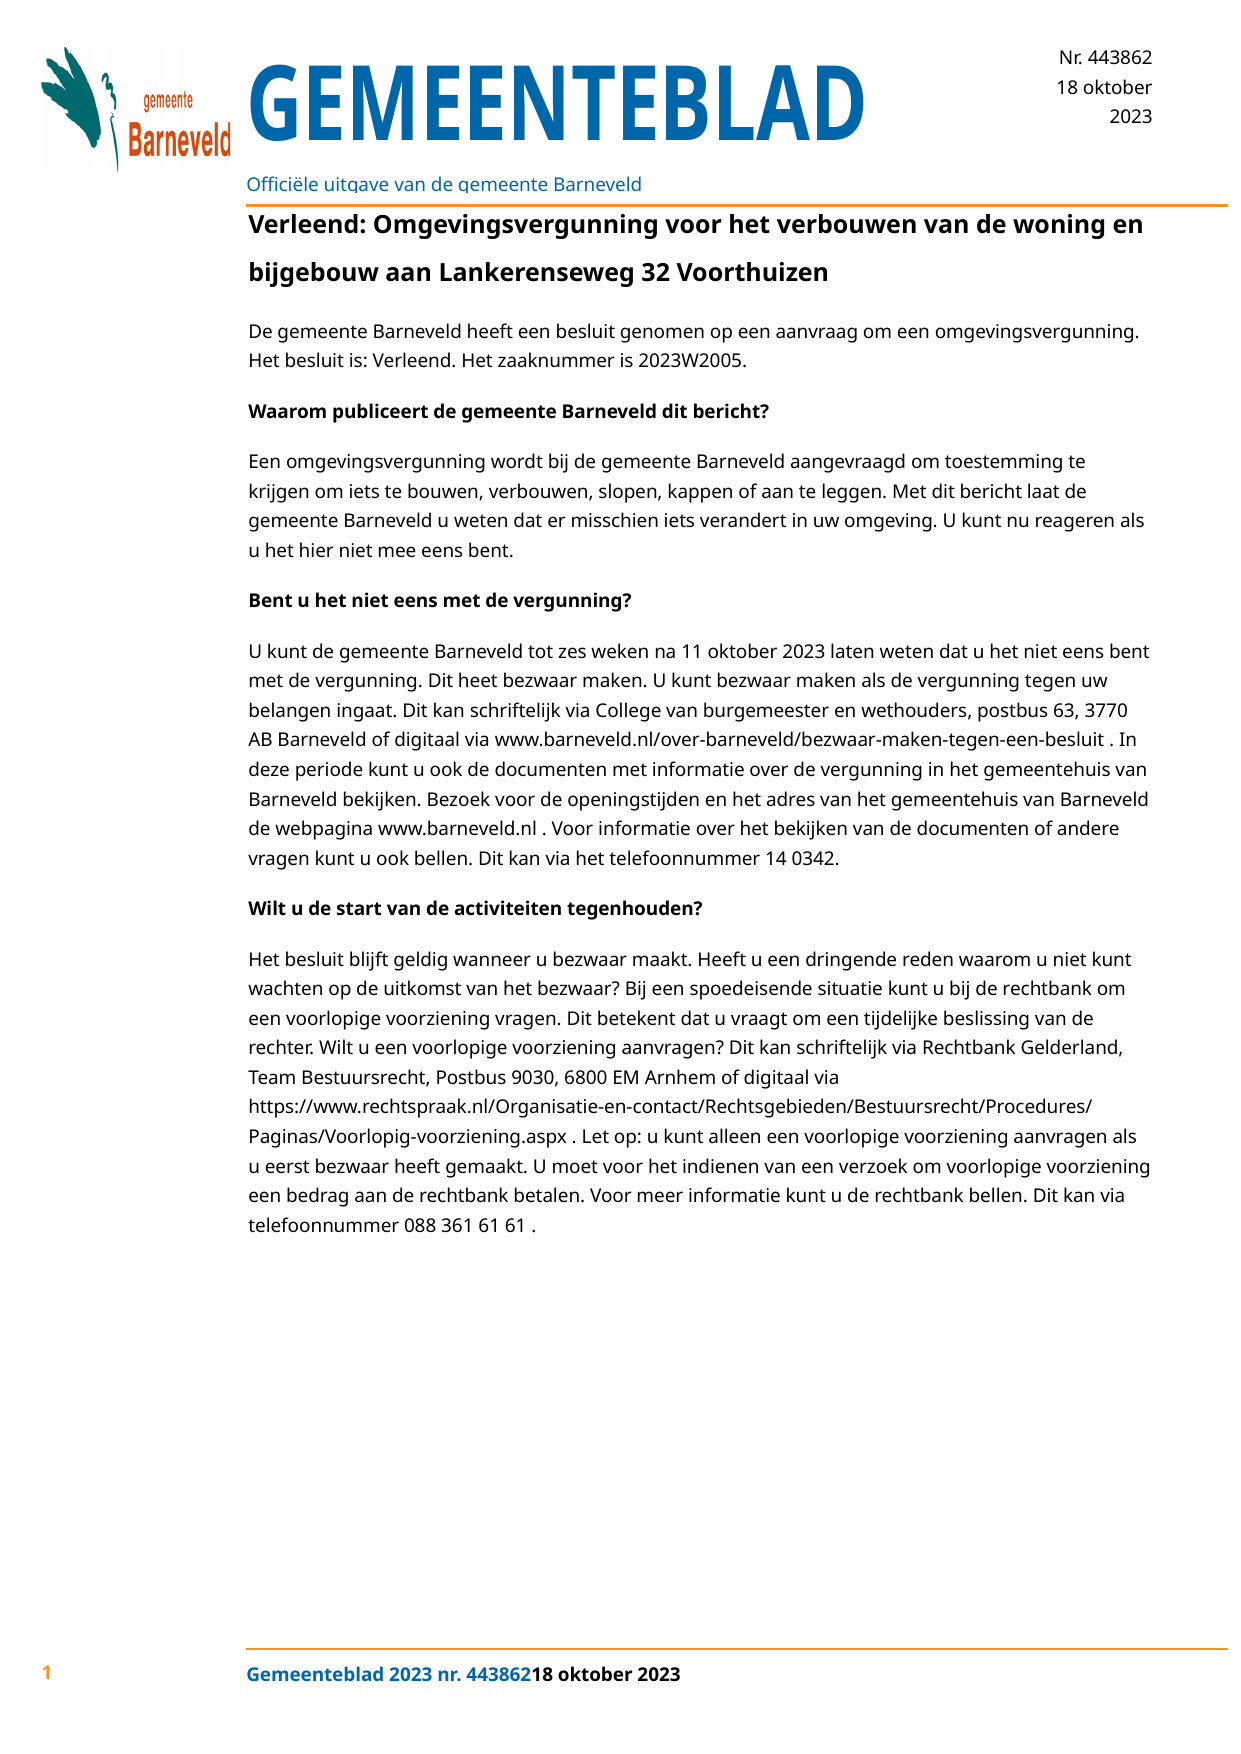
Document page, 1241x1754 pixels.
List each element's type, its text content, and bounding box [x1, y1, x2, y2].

text Het besluit blijft geldig wanneer u bezwaar maakt. Heeft u een dringende reden waarom u niet kunt wachten op de uitkomst van het bezwaar? Bij een spoedeisende situatie kunt u bij de rechtbank om een voorlopige voorziening vragen. Dit betekent dat u vraagt om een tijdelijke beslissing van de rechter. Wilt u een voorlopige voorziening aanvragen? Dit kan schriftelijk via Rechtbank Gelderland, Team Bestuursrecht, Postbus 9030, 6800 EM Arnhem of digitaal via https://www.rechtspraak.nl/Organisatie-en-contact/Rechtsgebieden/Bestuursrecht/Procedures/Paginas/Voorlopig-voorziening.aspx . Let op: u kunt alleen een voorlopige voorziening aanvragen als u eerst bezwaar heeft gemaakt. U moet voor het indienen van een verzoek om voorlopige voorziening een bedrag aan de rechtbank betalen. Voor meer informatie kunt u de rechtbank bellen. Dit kan via telefoonnummer 088 361 61 61 . [248, 946, 1152, 1238]
text Een omgevingsvergunning wordt bij de gemeente Barneveld aangevraagd om toestemming te krijgen om iets te bouwen, verbouwen, slopen, kappen of aan te leggen. Met dit bericht laat de gemeente Barneveld u weten dat er misschien iets verandert in uw omgeving. U kunt nu reageren als u het hier niet mee eens bent. [248, 448, 1152, 563]
text U kunt de gemeente Barneveld tot zes weken na 11 oktober 2023 laten weten dat u het niet eens bent met de vergunning. Dit heet bezwaar maken. U kunt bezwaar maken als de vergunning tegen uw belangen ingaat. Dit kan schriftelijk via College van burgemeester en wethouders, postbus 63, 3770 AB Barneveld of digitaal via www.barneveld.nl/over-barneveld/bezwaar-maken-tegen-een-besluit . In deze periode kunt u ook de documenten met informatie over de vergunning in het gemeentehuis van Barneveld bekijken. Bezoek voor de openingstijden en het adres van het gemeentehuis van Barneveld de webpagina www.barneveld.nl . Voor informatie over het bekijken van de documenten of andere vragen kunt u ook bellen. Dit kan via het telefoonnummer 14 0342. [248, 638, 1152, 871]
text Wilt u de start van de activiteiten tegenhouden? [248, 895, 1152, 921]
picture [41, 47, 231, 172]
text Verleend: Omgevingsvergunning voor het verbouwen van de woning en bijgebouw aan Lankerenseweg 32 Voorthuizen [248, 207, 1152, 288]
text Bent u het niet eens met de vergunning? [248, 587, 1152, 613]
text Waarom publiceert de gemeente Barneveld dit bericht? [248, 398, 1152, 424]
text De gemeente Barneveld heeft een besluit genomen op een aanvraag om een omgevingsvergunning. Het besluit is: Verleend. Het zaaknummer is 2023W2005. [248, 318, 1152, 373]
